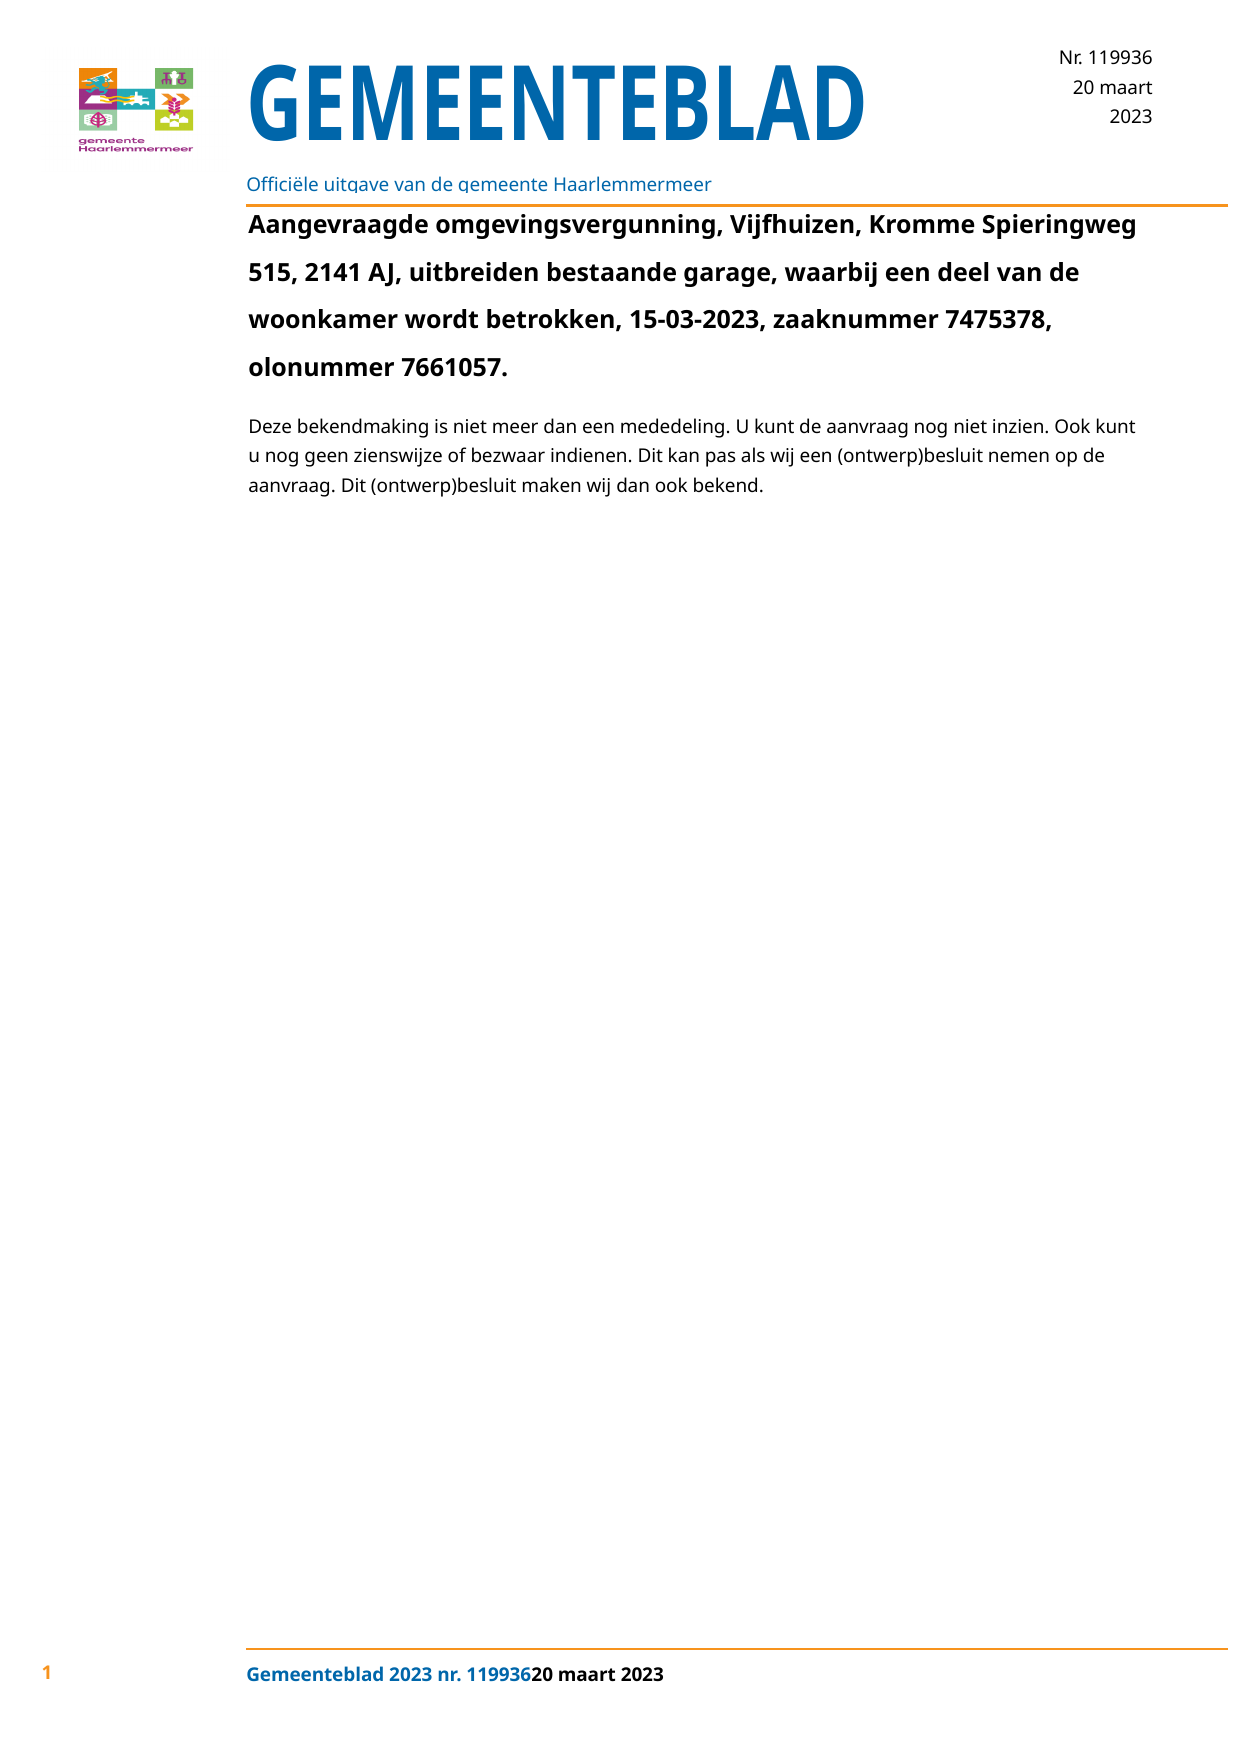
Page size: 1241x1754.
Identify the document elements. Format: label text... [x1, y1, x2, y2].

text Deze bekendmaking is niet meer dan een mededeling. U kunt de aanvraag nog niet inzien. Ook kunt u nog geen zienswijze of bezwaar indienen. Dit kan pas als wij een (ontwerp)besluit nemen op de aanvraag. Dit (ontwerp)besluit maken wij dan ook bekend. [248, 413, 1152, 498]
text Aangevraagde omgevingsvergunning, Vijfhuizen, Kromme Spieringweg 515, 2141 AJ, uitbreiden bestaande garage, waarbij een deel van de woonkamer wordt betrokken, 15-03-2023, zaaknummer 7475378, olonummer 7661057. [248, 207, 1152, 384]
picture [41, 47, 231, 172]
